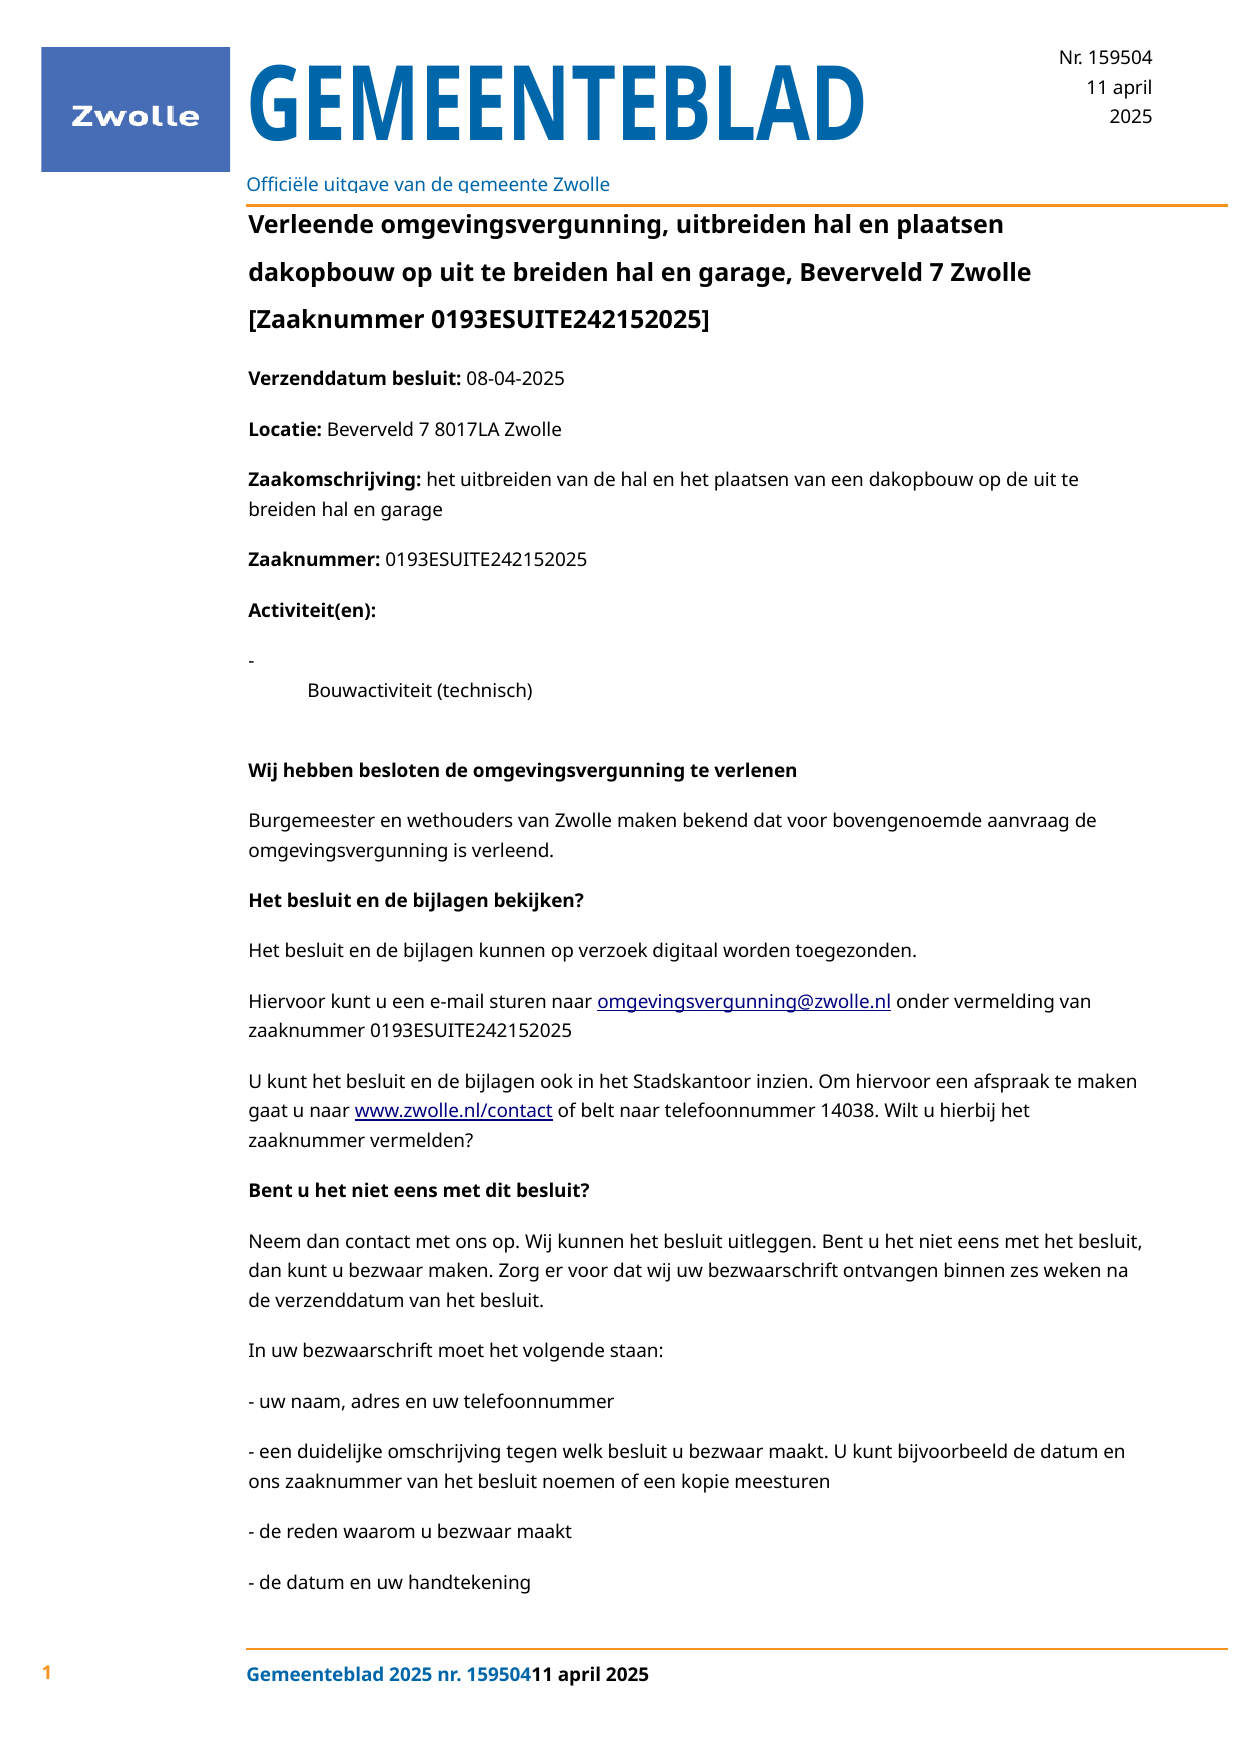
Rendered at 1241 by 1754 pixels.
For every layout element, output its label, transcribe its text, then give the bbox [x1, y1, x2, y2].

text Burgemeester en wethouders van Zwolle maken bekend dat voor bovengenoemde aanvraag de omgevingsvergunning is verleend. [248, 807, 1152, 862]
text Wij hebben besloten de omgevingsvergunning te verlenen [248, 757, 1152, 782]
text In uw bezwaarschrift moet het volgende staan: [248, 1338, 1152, 1363]
text Zaakomschrijving: het uitbreiden van de hal en het plaatsen van een dakopbouw op de uit te breiden hal en garage [248, 466, 1152, 522]
list Bouwactiviteit (technisch) [248, 677, 1152, 702]
text Activiteit(en): [248, 597, 1152, 622]
text Locatie: Beverveld 7 8017LA Zwolle [248, 416, 1152, 442]
text - uw naam, adres en uw telefoonnummer [248, 1388, 1152, 1414]
text Bent u het niet eens met dit besluit? [248, 1178, 1152, 1203]
text - de datum en uw handtekening [248, 1569, 1152, 1594]
text Het besluit en de bijlagen bekijken? [248, 887, 1152, 913]
text - een duidelijke omschrijving tegen welk besluit u bezwaar maakt. U kunt bijvoorbeeld de datum en ons zaaknummer van het besluit noemen of een kopie meesturen [248, 1438, 1152, 1494]
picture [41, 47, 231, 172]
text Neem dan contact met ons op. Wij kunnen het besluit uitleggen. Bent u het niet eens met het besluit, dan kunt u bezwaar maken. Zorg er voor dat wij uw bezwaarschrift ontvangen binnen zes weken na de verzenddatum van het besluit. [248, 1228, 1152, 1313]
text U kunt het besluit en de bijlagen ook in het Stadskantoor inzien. Om hiervoor een afspraak te maken gaat u naar www.zwolle.nl/contact of belt naar telefoonnummer 14038. Wilt u hierbij het zaaknummer vermelden? [248, 1068, 1152, 1153]
text Verleende omgevingsvergunning, uitbreiden hal en plaatsen dakopbouw op uit te breiden hal en garage, Beverveld 7 Zwolle [Zaaknummer 0193ESUITE242152025] [248, 207, 1152, 336]
text Hiervoor kunt u een e-mail sturen naar omgevingsvergunning@zwolle.nl onder vermelding van zaaknummer 0193ESUITE242152025 [248, 988, 1152, 1043]
text Zaaknummer: 0193ESUITE242152025 [248, 546, 1152, 572]
text Verzenddatum besluit: 08-04-2025 [248, 366, 1152, 391]
text - de reden waarom u bezwaar maakt [248, 1518, 1152, 1544]
text Het besluit en de bijlagen kunnen op verzoek digitaal worden toegezonden. [248, 938, 1152, 963]
